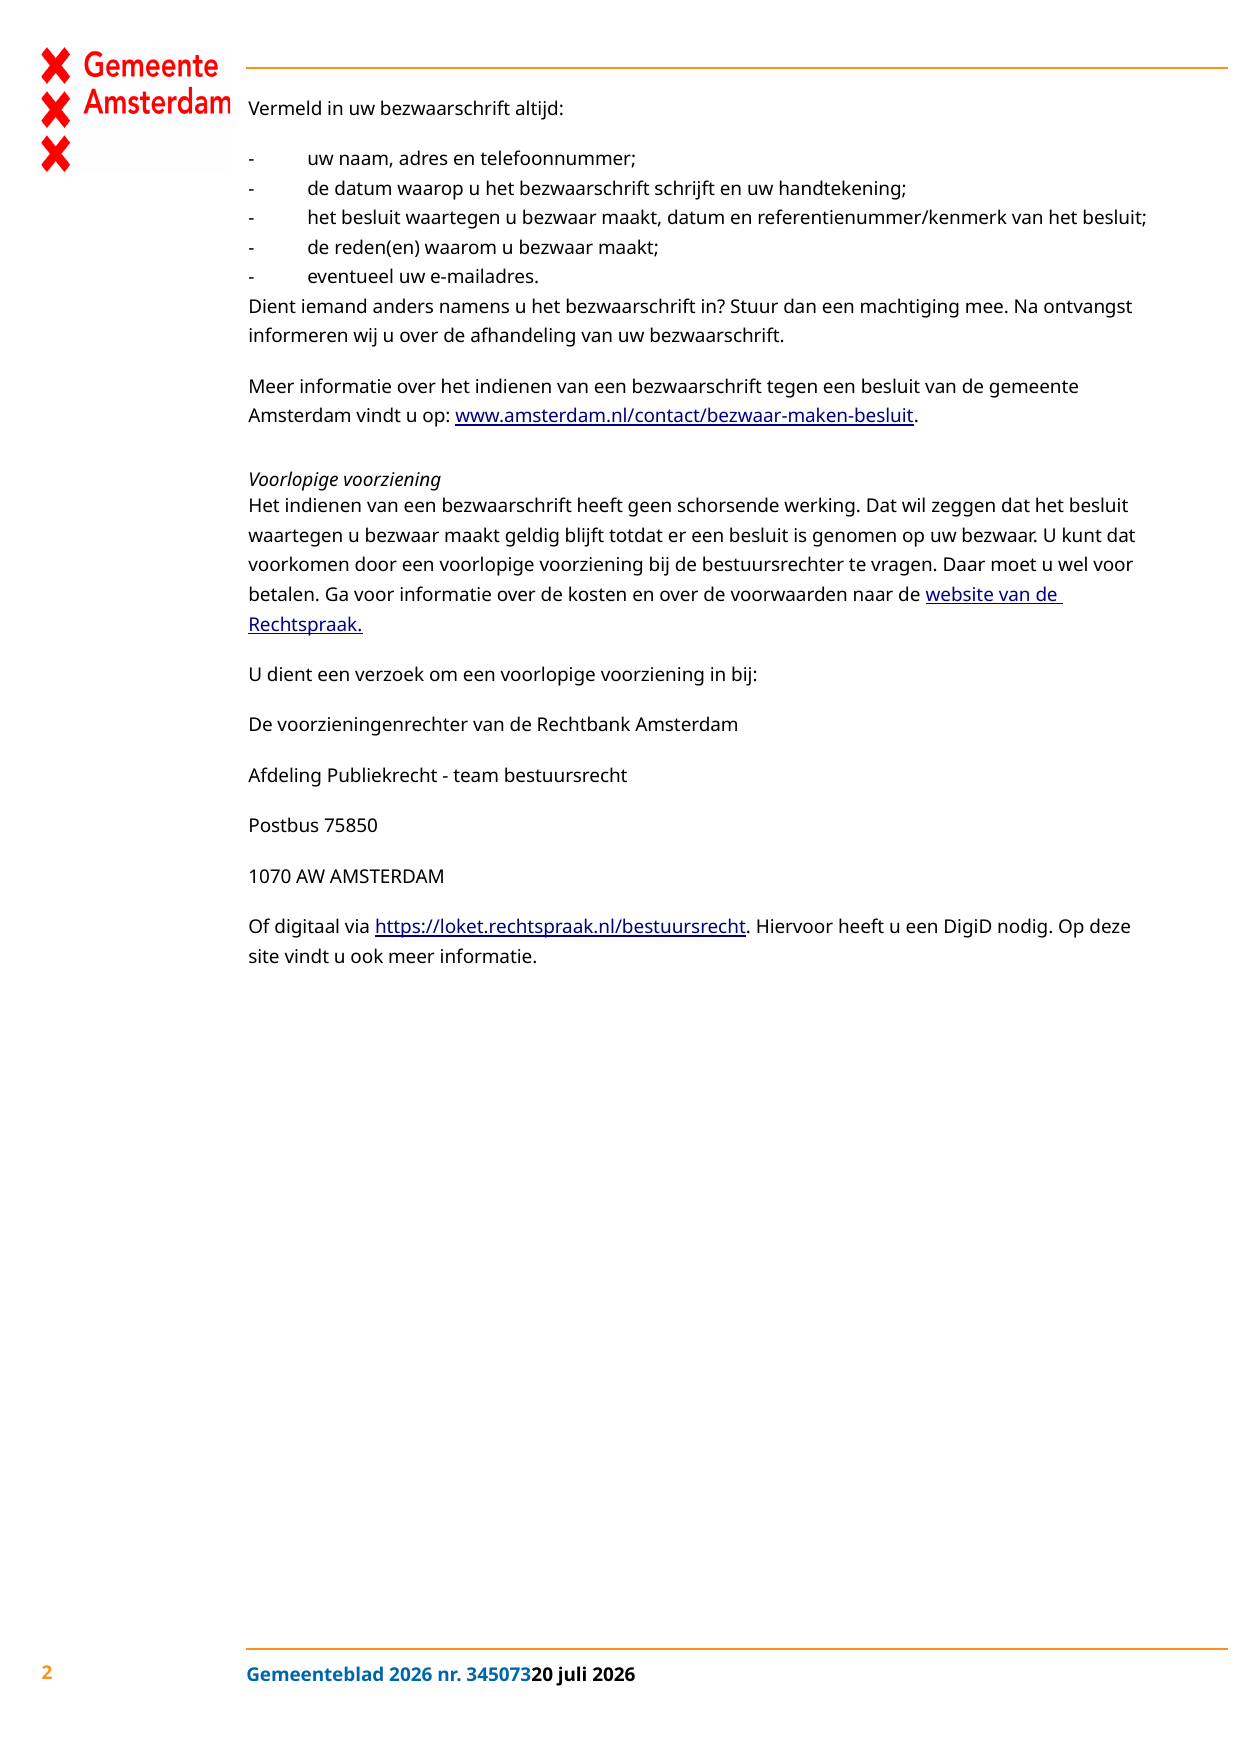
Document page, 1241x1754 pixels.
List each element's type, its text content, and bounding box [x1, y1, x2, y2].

text Afdeling Publiekrecht - team bestuursrecht [248, 762, 1152, 788]
text Meer informatie over het indienen van een bezwaarschrift tegen een besluit van de gemeente Amsterdam vindt u op: www.amsterdam.nl/contact/bezwaar-maken-besluit. [248, 373, 1152, 428]
text De voorzieningenrechter van de Rechtbank Amsterdam [248, 712, 1152, 737]
list de datum waarop u het bezwaarschrift schrijft en uw handtekening; [248, 175, 1152, 201]
list uw naam, adres en telefoonnummer; [248, 145, 1152, 171]
text Dient iemand anders namens u het bezwaarschrift in? Stuur dan een machtiging mee. Na ontvangst informeren wij u over de afhandeling van uw bezwaarschrift. [248, 293, 1152, 348]
list de reden(en) waarom u bezwaar maakt; [248, 234, 1152, 260]
text Postbus 75850 [248, 812, 1152, 838]
list het besluit waartegen u bezwaar maakt, datum en referentienummer/kenmerk van het besluit; [248, 204, 1152, 230]
list eventueel uw e-mailadres. [248, 263, 1152, 289]
text U dient een verzoek om een voorlopige voorziening in bij: [248, 661, 1152, 687]
picture [41, 47, 231, 172]
text Het indienen van een bezwaarschrift heeft geen schorsende werking. Dat wil zeggen dat het besluit waartegen u bezwaar maakt geldig blijft totdat er een besluit is genomen op uw bezwaar. U kunt dat voorkomen door een voorlopige voorziening bij de bestuursrechter te vragen. Daar moet u wel voor betalen. Ga voor informatie over de kosten en over de voorwaarden naar de website van de Rechtspraak. [248, 492, 1152, 636]
text Voorlopige voorziening [248, 467, 1152, 492]
text 1070 AW AMSTERDAM [248, 863, 1152, 888]
text Of digitaal via https://loket.rechtspraak.nl/bestuursrecht. Hiervoor heeft u een DigiD nodig. Op deze site vindt u ook meer informatie. [248, 913, 1152, 968]
text Vermeld in uw bezwaarschrift altijd: [248, 95, 1152, 121]
